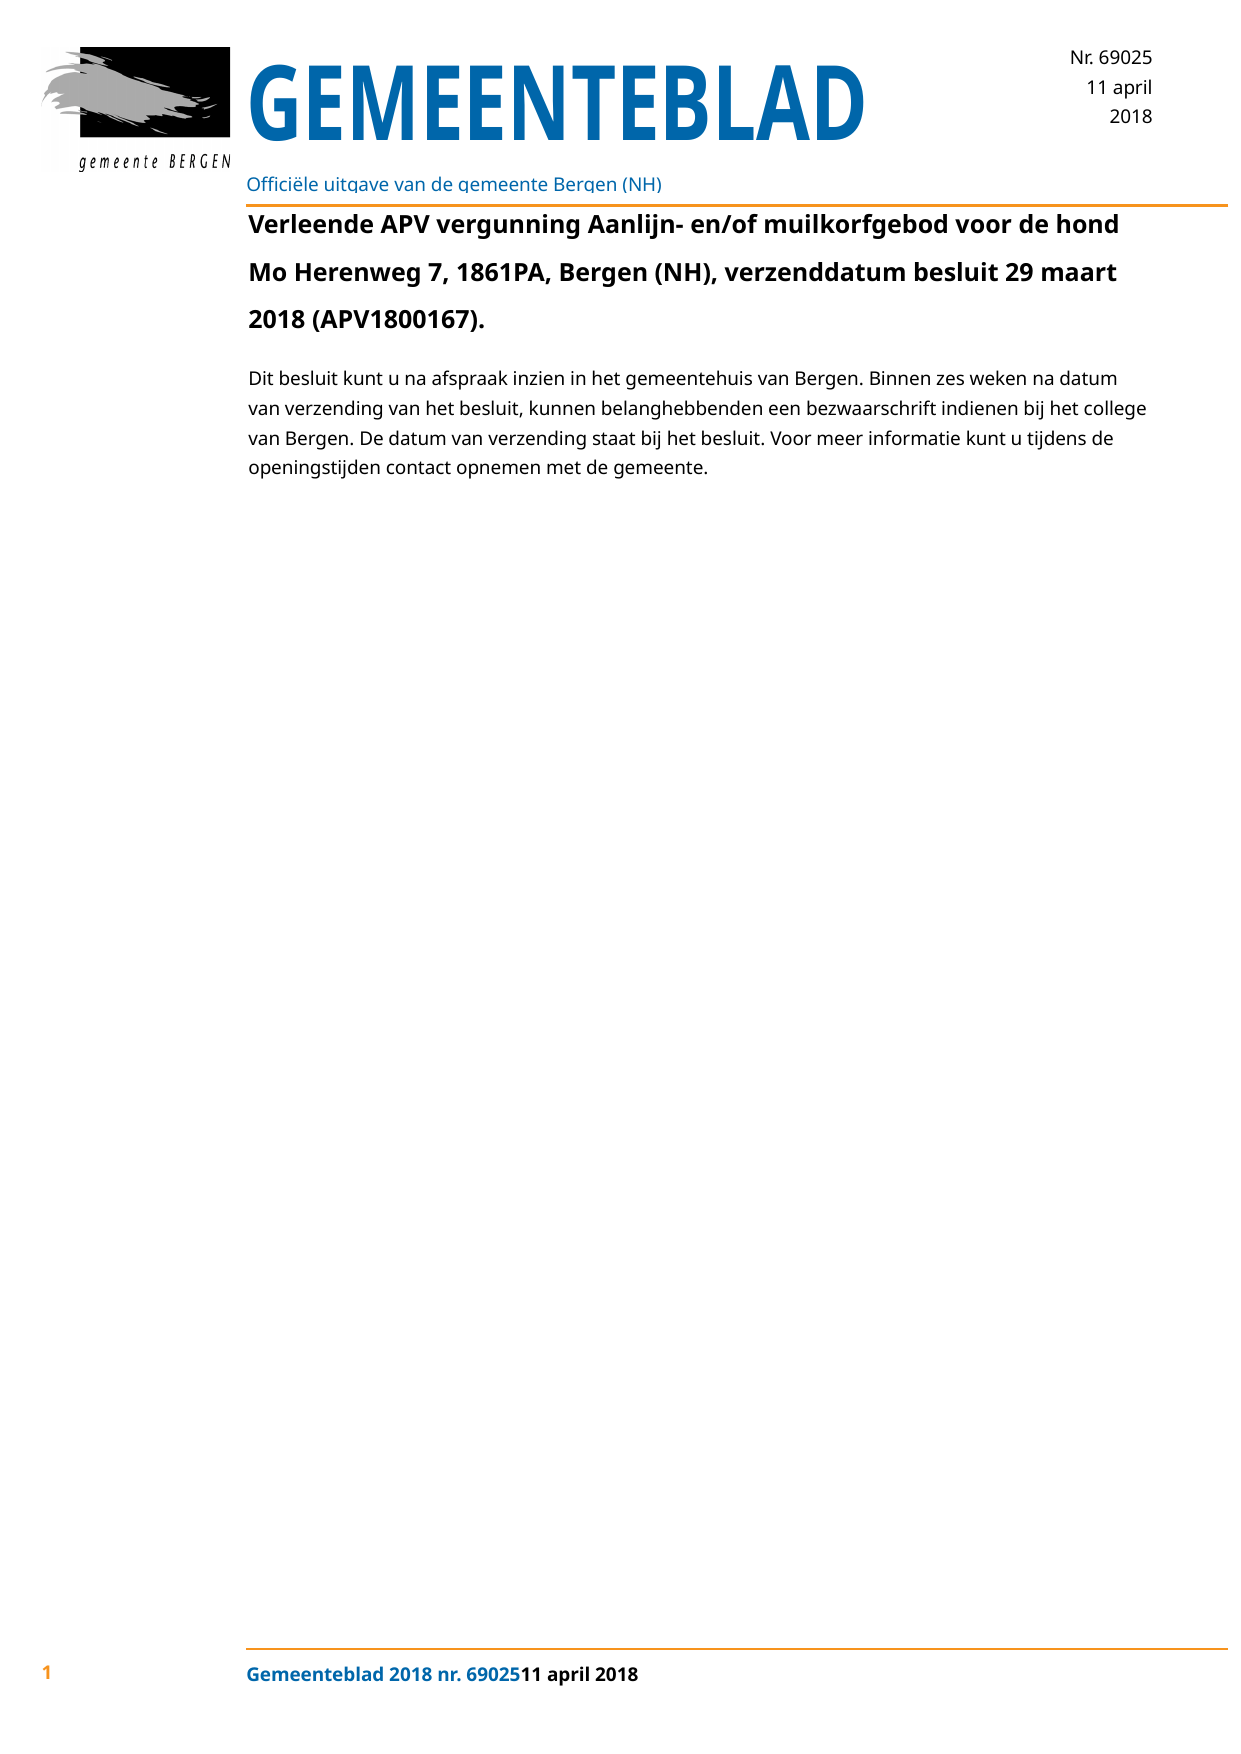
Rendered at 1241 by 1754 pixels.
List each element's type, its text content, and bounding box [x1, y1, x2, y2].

text Dit besluit kunt u na afspraak inzien in het gemeentehuis van Bergen. Binnen zes weken na datum van verzending van het besluit, kunnen belanghebbenden een bezwaarschrift indienen bij het college van Bergen. De datum van verzending staat bij het besluit. Voor meer informatie kunt u tijdens de openingstijden contact opnemen met de gemeente. [248, 366, 1152, 480]
picture [41, 47, 231, 172]
text Verleende APV vergunning Aanlijn- en/of muilkorfgebod voor de hond Mo Herenweg 7, 1861PA, Bergen (NH), verzenddatum besluit 29 maart 2018 (APV1800167). [248, 207, 1152, 336]
